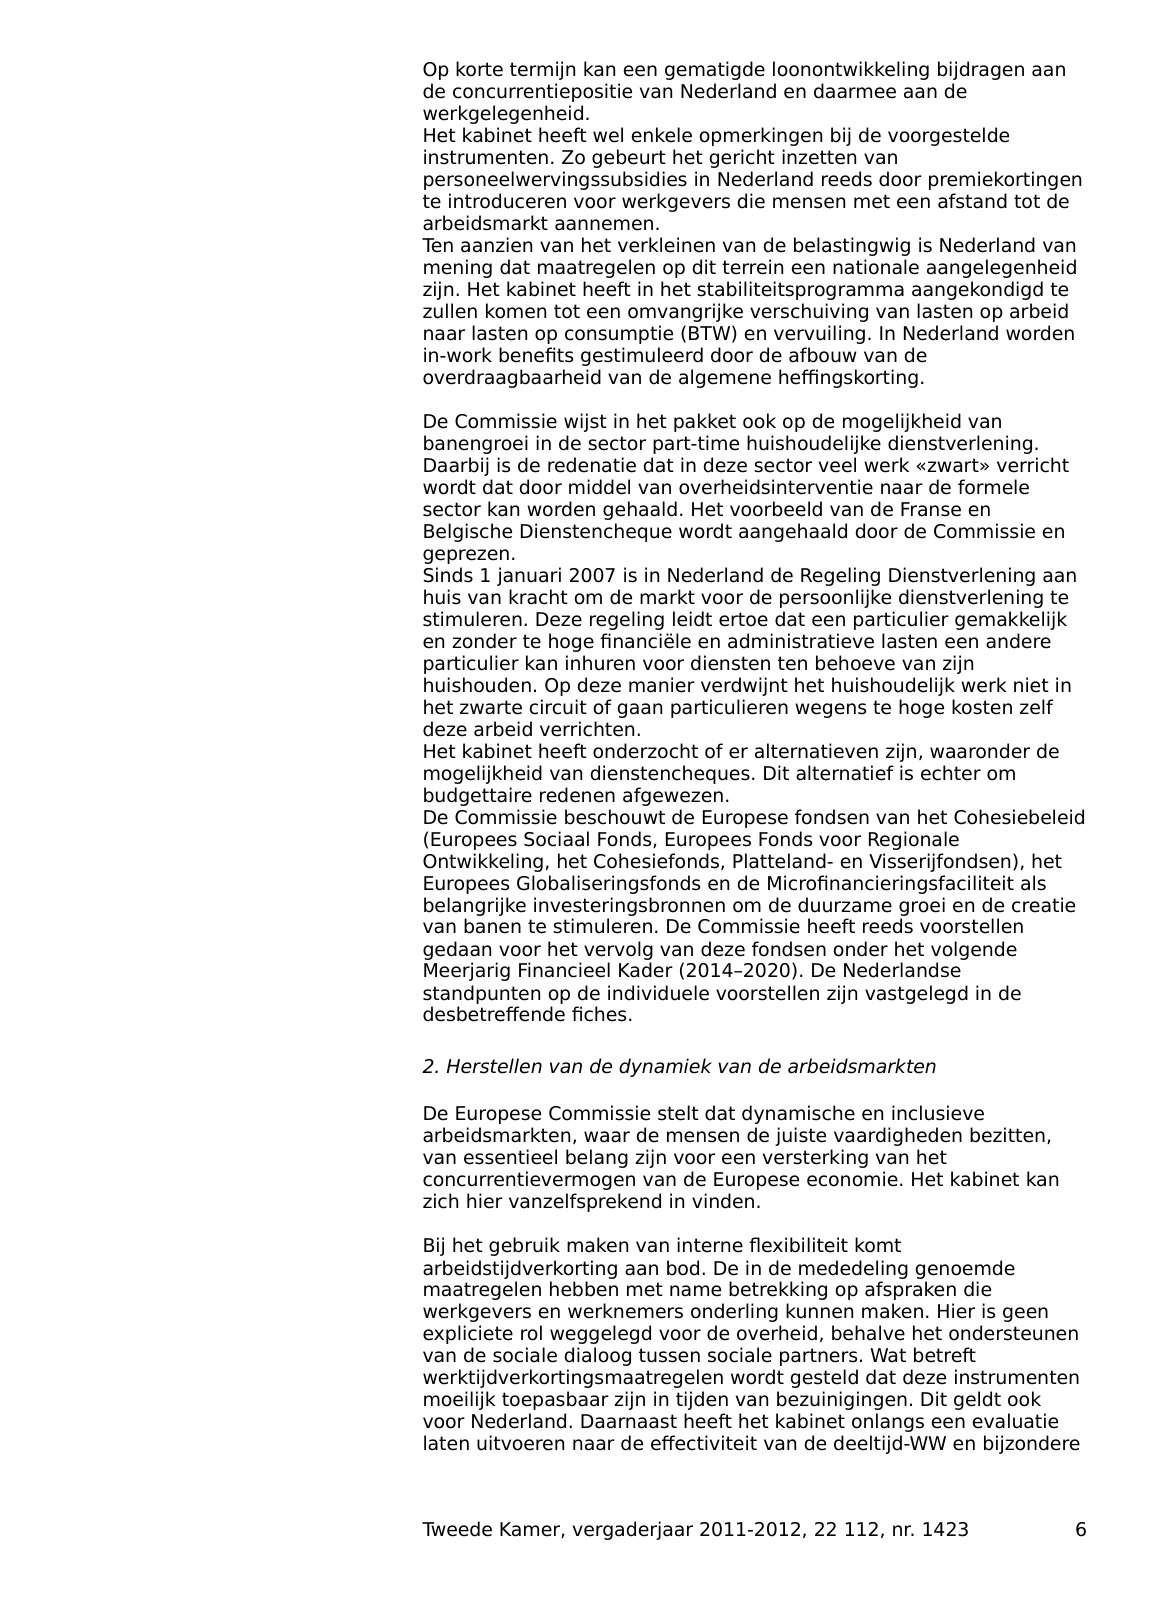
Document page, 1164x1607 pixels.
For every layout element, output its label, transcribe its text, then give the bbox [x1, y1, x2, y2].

text Het kabinet heeft wel enkele opmerkingen bij de voorgestelde instrumenten. Zo gebeurt het gericht inzetten van personeelwervingssubsidies in Nederland reeds door premiekortingen te introduceren voor werkgevers die mensen met een afstand tot de arbeidsmarkt aannemen. [422, 125, 1087, 235]
text Op korte termijn kan een gematigde loonontwikkeling bijdragen aan de concurrentiepositie van Nederland en daarmee aan de werkgelegenheid. [422, 59, 1087, 125]
text De Commissie beschouwt de Europese fondsen van het Cohesiebeleid (Europees Sociaal Fonds, Europees Fonds voor Regionale Ontwikkeling, het Cohesiefonds, Platteland- en Visserijfondsen), het Europees Globaliseringsfonds en de Microfinancieringsfaciliteit als belangrijke investeringsbronnen om de duurzame groei en de creatie van banen te stimuleren. De Commissie heeft reeds voorstellen gedaan voor het vervolg van deze fondsen onder het volgende Meerjarig Financieel Kader (2014–2020). De Nederlandse standpunten op de individuele voorstellen zijn vastgelegd in de desbetreffende fiches. [422, 807, 1087, 1026]
subtitle 2. Herstellen van de dynamiek van de arbeidsmarkten [422, 1056, 1087, 1078]
text Het kabinet heeft onderzocht of er alternatieven zijn, waaronder de mogelijkheid van dienstencheques. Dit alternatief is echter om budgettaire redenen afgewezen. [422, 741, 1087, 807]
text Ten aanzien van het verkleinen van de belastingwig is Nederland van mening dat maatregelen op dit terrein een nationale aangelegenheid zijn. Het kabinet heeft in het stabiliteitsprogramma aangekondigd te zullen komen tot een omvangrijke verschuiving van lasten op arbeid naar lasten op consumptie (BTW) en vervuiling. In Nederland worden in-work benefits gestimuleerd door de afbouw van de overdraagbaarheid van de algemene heffingskorting. [422, 235, 1087, 389]
text Sinds 1 januari 2007 is in Nederland de Regeling Dienstverlening aan huis van kracht om de markt voor de persoonlijke dienstverlening te stimuleren. Deze regeling leidt ertoe dat een particulier gemakkelijk en zonder te hoge financiële en administratieve lasten een andere particulier kan inhuren voor diensten ten behoeve van zijn huishouden. Op deze manier verdwijnt het huishoudelijk werk niet in het zwarte circuit of gaan particulieren wegens te hoge kosten zelf deze arbeid verrichten. [422, 565, 1087, 741]
text Bij het gebruik maken van interne flexibiliteit komt arbeidstijdverkorting aan bod. De in de mededeling genoemde maatregelen hebben met name betrekking op afspraken die werkgevers en werknemers onderling kunnen maken. Hier is geen expliciete rol weggelegd voor de overheid, behalve het ondersteunen van de sociale dialoog tussen sociale partners. Wat betreft werktijdverkortingsmaatregelen wordt gesteld dat deze instrumenten moeilijk toepasbaar zijn in tijden van bezuinigingen. Dit geldt ook voor Nederland. Daarnaast heeft het kabinet onlangs een evaluatie laten uitvoeren naar de effectiviteit van de deeltijd-WW en bijzondere [422, 1235, 1087, 1455]
text De Commissie wijst in het pakket ook op de mogelijkheid van banengroei in de sector part-time huishoudelijke dienstverlening. Daarbij is de redenatie dat in deze sector veel werk «zwart» verricht wordt dat door middel van overheidsinterventie naar de formele sector kan worden gehaald. Het voorbeeld van de Franse en Belgische Dienstencheque wordt aangehaald door de Commissie en geprezen. [422, 411, 1087, 565]
text De Europese Commissie stelt dat dynamische en inclusieve arbeidsmarkten, waar de mensen de juiste vaardigheden bezitten, van essentieel belang zijn voor een versterking van het concurrentievermogen van de Europese economie. Het kabinet kan zich hier vanzelfsprekend in vinden. [422, 1103, 1087, 1213]
